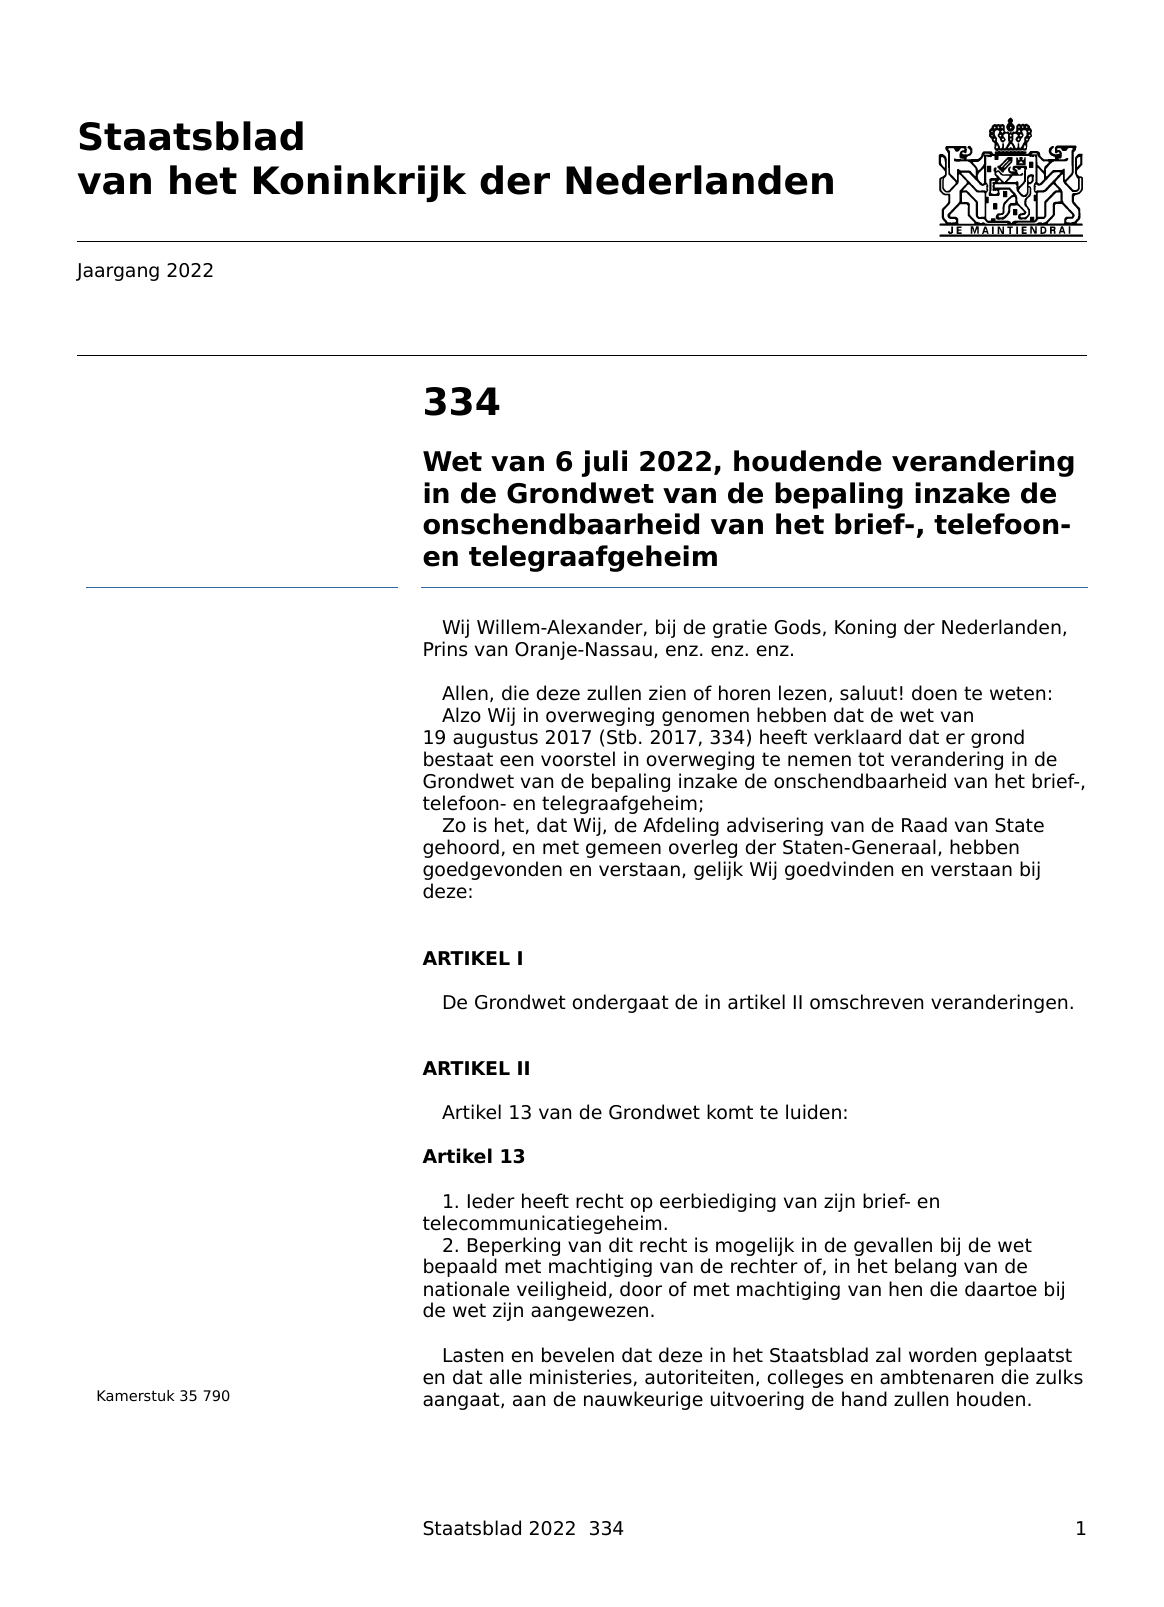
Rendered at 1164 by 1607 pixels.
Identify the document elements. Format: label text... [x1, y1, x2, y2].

text Wij Willem-Alexander, bij de gratie Gods, Koning der Nederlanden, Prins van Oranje-Nassau, enz. enz. enz. [422, 617, 1087, 661]
text Kamerstuk 35 790 [77, 1387, 396, 1404]
subtitle 334 [422, 381, 1087, 424]
table_header Staatsblad van het Koninkrijk der Nederlanden [77, 100, 886, 241]
picture [936, 115, 1087, 240]
subtitle ARTIKEL II [422, 1058, 1087, 1080]
text Zo is het, dat Wij, de Afdeling advisering van de Raad van State gehoord, en met gemeen overleg der Staten-Generaal, hebben goedgevonden en verstaan, gelijk Wij goedvinden en verstaan bij deze: [422, 815, 1087, 903]
text Artikel 13 van de Grondwet komt te luiden: [422, 1102, 1087, 1124]
text De Grondwet ondergaat de in artikel II omschreven veranderingen. [422, 992, 1087, 1014]
subtitle ARTIKEL I [422, 947, 1087, 969]
text Allen, die deze zullen zien of horen lezen, saluut! doen te weten: [422, 683, 1087, 705]
text 2. Beperking van dit recht is mogelijk in de gevallen bij de wet bepaald met machtiging van de rechter of, in het belang van de nationale veiligheid, door of met machtiging van hen die daartoe bij de wet zijn aangewezen. [422, 1234, 1087, 1322]
subtitle Artikel 13 [422, 1146, 1087, 1168]
table_cell Jaargang 2022 [77, 242, 1087, 355]
text 1. Ieder heeft recht op eerbiediging van zijn brief- en telecommunicatiegeheim. [422, 1191, 1087, 1234]
text Lasten en bevelen dat deze in het Staatsblad zal worden geplaatst en dat alle ministeries, autoriteiten, colleges en ambtenaren die zulks aangaat, aan de nauwkeurige uitvoering de hand zullen houden. [422, 1344, 1087, 1411]
table_header [886, 100, 1087, 241]
text Wet van 6 juli 2022, houdende verandering in de Grondwet van de bepaling inzake de onschendbaarheid van het brief-, telefoon- en telegraafgeheim [422, 447, 1087, 573]
text Alzo Wij in overweging genomen hebben dat de wet van 19 augustus 2017 (Stb. 2017, 334) heeft verklaard dat er grond bestaat een voorstel in overweging te nemen tot verandering in de Grondwet van de bepaling inzake de onschendbaarheid van het brief-, telefoon- en telegraafgeheim; [422, 705, 1087, 815]
